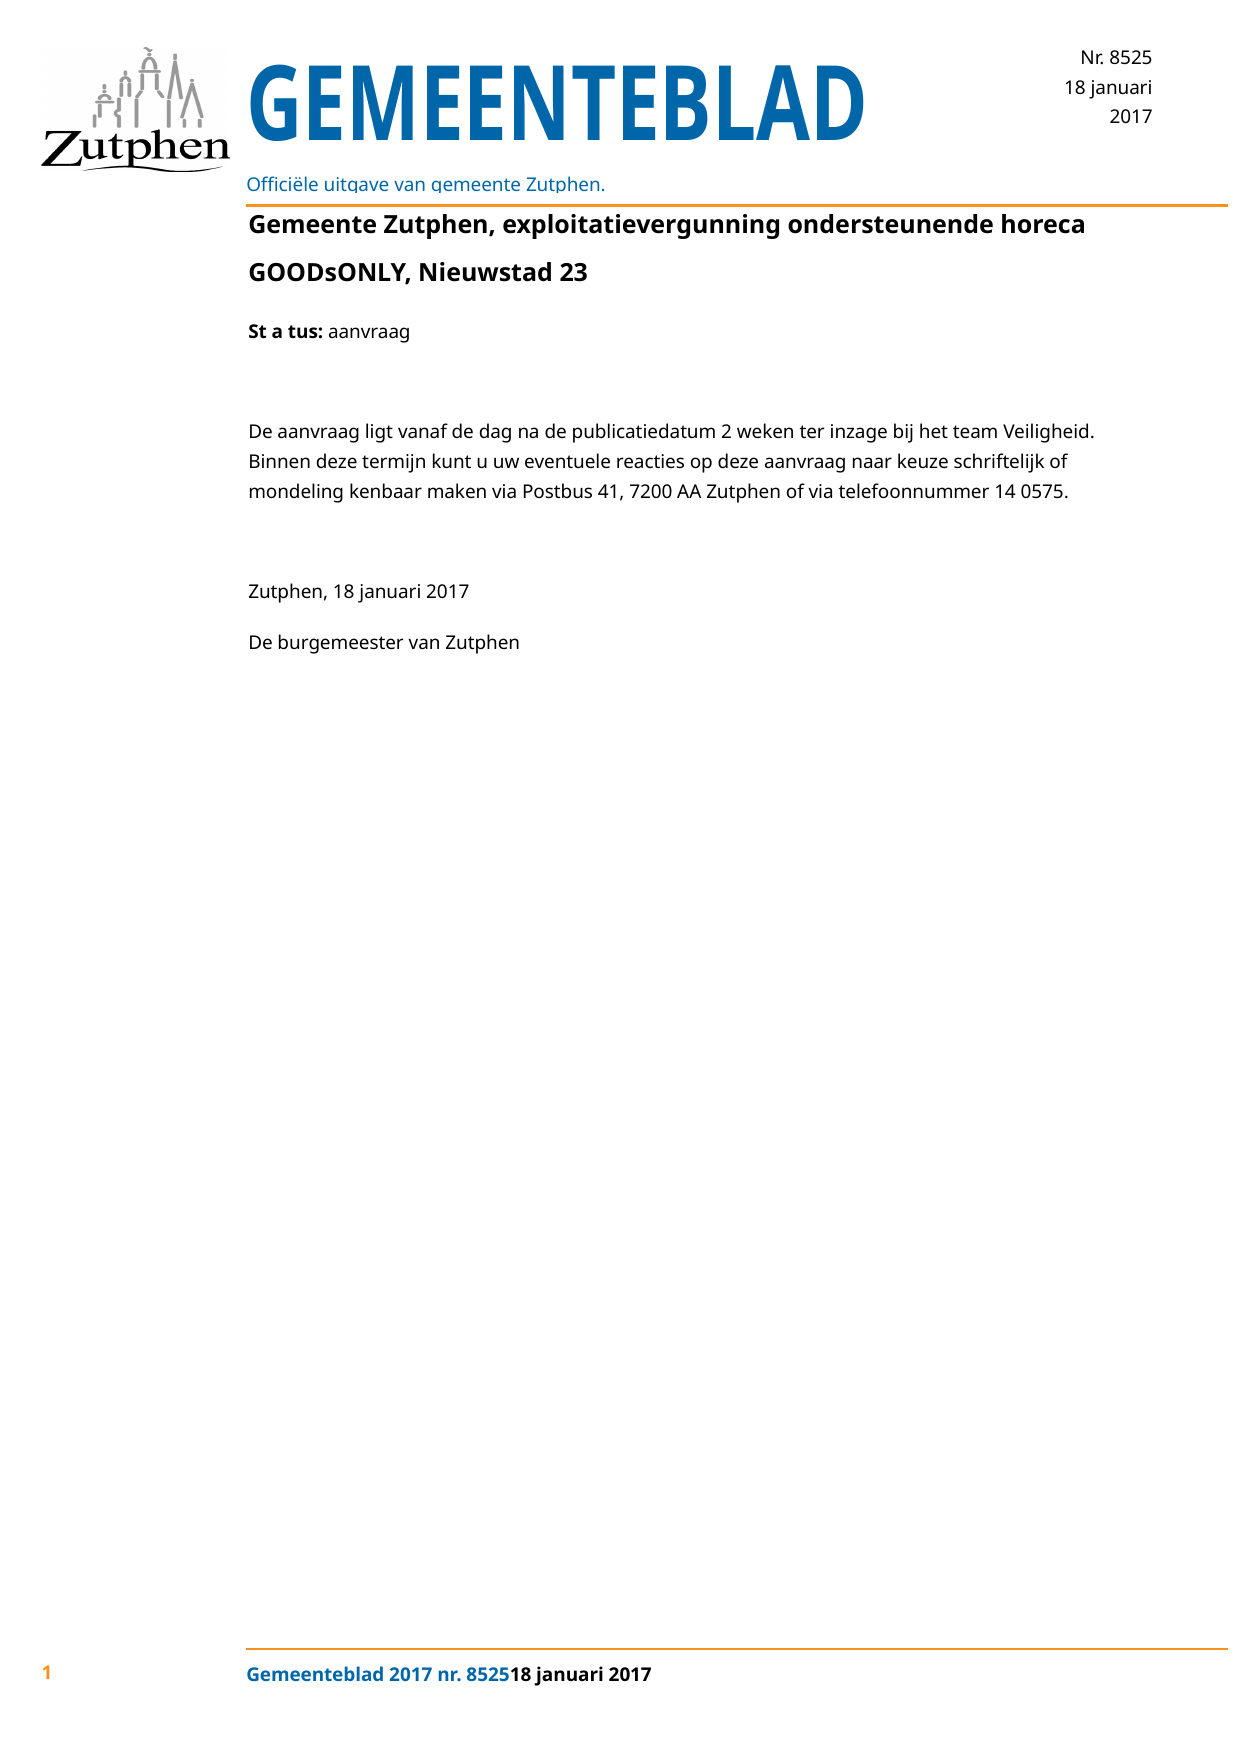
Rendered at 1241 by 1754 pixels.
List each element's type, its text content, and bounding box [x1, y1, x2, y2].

text De aanvraag ligt vanaf de dag na de publicatiedatum 2 weken ter inzage bij het team Veiligheid. Binnen deze termijn kunt u uw eventuele reacties op deze aanvraag naar keuze schriftelijk of mondeling kenbaar maken via Postbus 41, 7200 AA Zutphen of via telefoonnummer 14 0575. [248, 419, 1152, 504]
text De burgemeester van Zutphen [248, 629, 1152, 655]
text Zutphen, 18 januari 2017 [248, 579, 1152, 604]
text St a tus: aanvraag [248, 318, 1152, 344]
picture [41, 47, 231, 172]
text Gemeente Zutphen, exploitatievergunning ondersteunende horeca GOODsONLY, Nieuwstad 23 [248, 207, 1152, 288]
